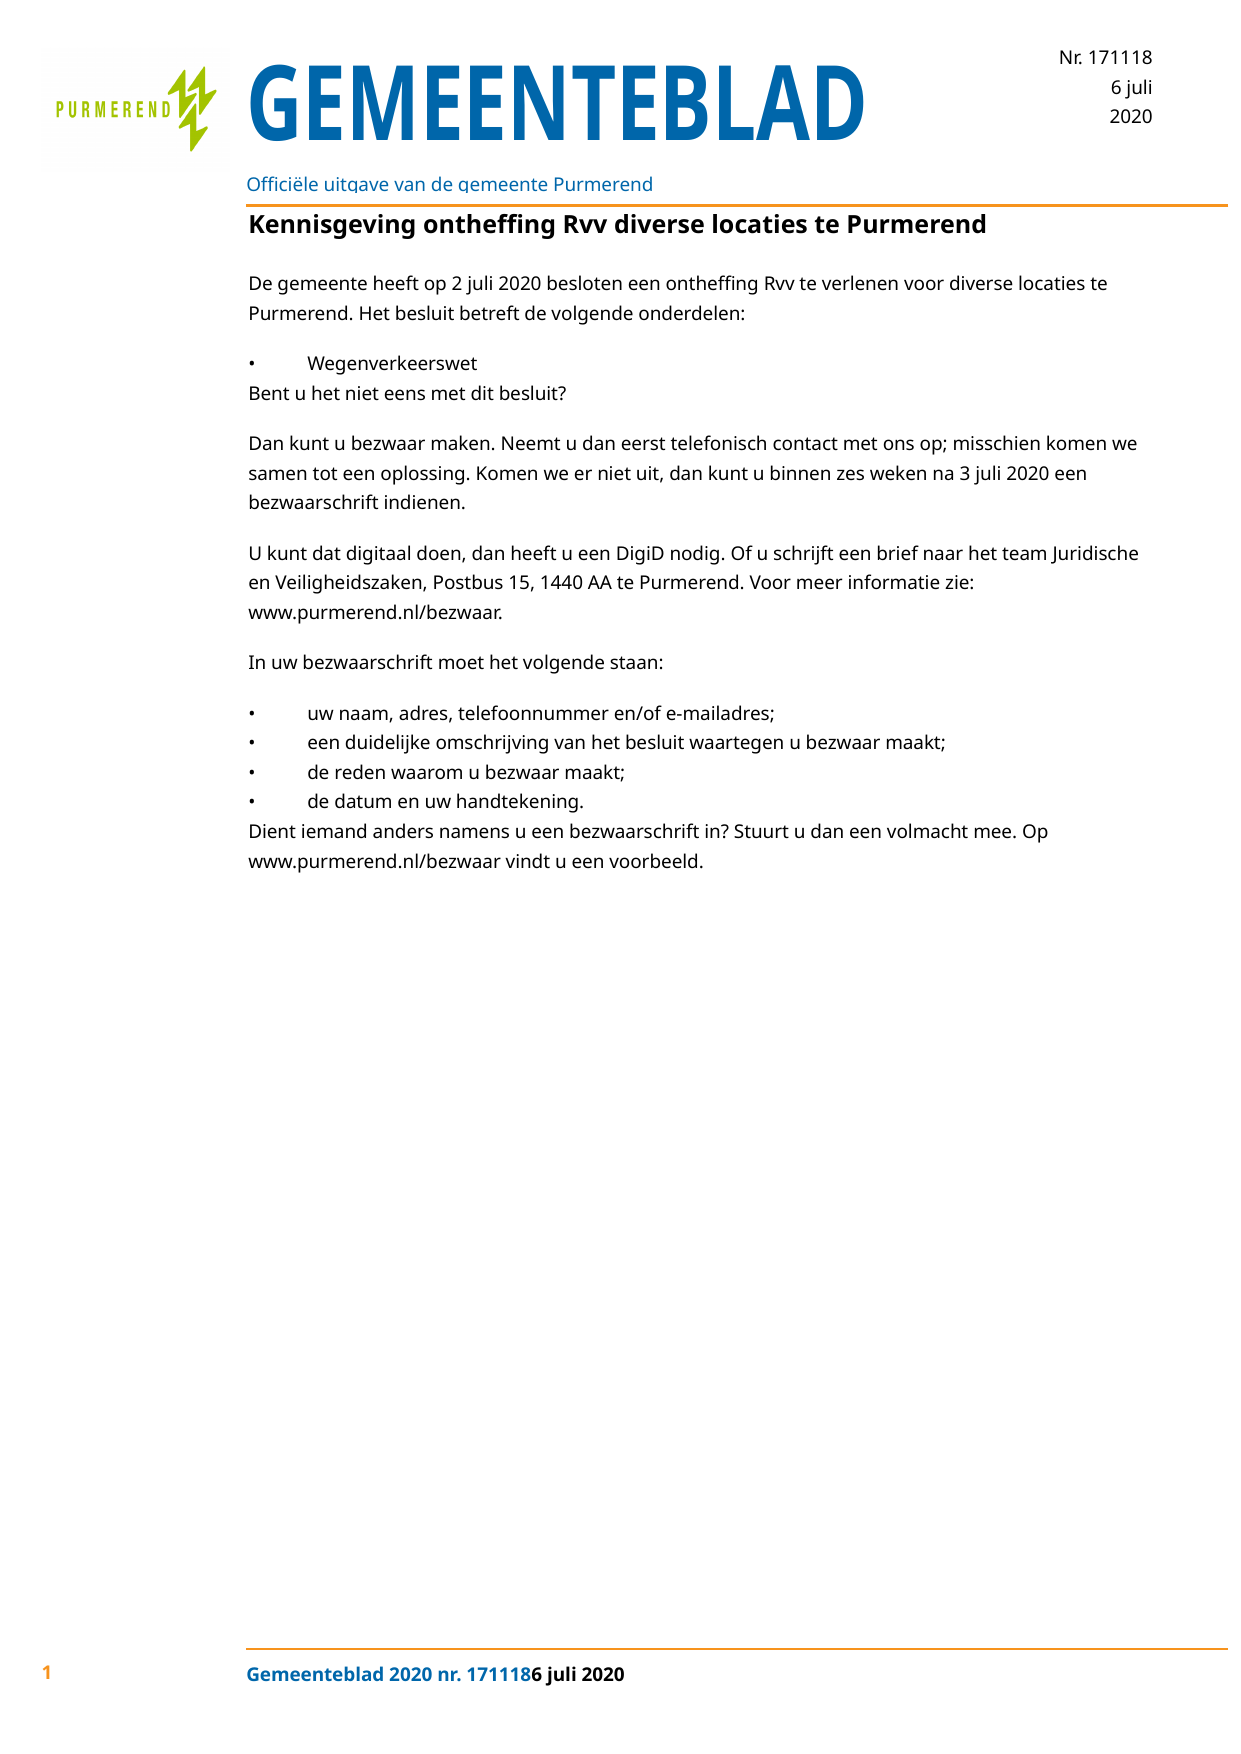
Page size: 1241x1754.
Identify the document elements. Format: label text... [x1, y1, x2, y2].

list uw naam, adres, telefoonnummer en/of e-mailadres; [248, 700, 1152, 726]
text Bent u het niet eens met dit besluit? [248, 380, 1152, 406]
text In uw bezwaarschrift moet het volgende staan: [248, 649, 1152, 675]
text Kennisgeving ontheffing Rvv diverse locaties te Purmerend [248, 207, 1152, 241]
list de reden waarom u bezwaar maakt; [248, 759, 1152, 785]
list de datum en uw handtekening. [248, 789, 1152, 814]
picture [41, 47, 231, 172]
text De gemeente heeft op 2 juli 2020 besloten een ontheffing Rvv te verlenen voor diverse locaties te Purmerend. Het besluit betreft de volgende onderdelen: [248, 270, 1152, 326]
text Dient iemand anders namens u een bezwaarschrift in? Stuurt u dan een volmacht mee. Op www.purmerend.nl/bezwaar vindt u een voorbeeld. [248, 818, 1152, 873]
text U kunt dat digitaal doen, dan heeft u een DigiD nodig. Of u schrijft een brief naar het team Juridische en Veiligheidszaken, Postbus 15, 1440 AA te Purmerend. Voor meer informatie zie: www.purmerend.nl/bezwaar. [248, 540, 1152, 625]
list een duidelijke omschrijving van het besluit waartegen u bezwaar maakt; [248, 729, 1152, 755]
list Wegenverkeerswet [248, 350, 1152, 376]
text Dan kunt u bezwaar maken. Neemt u dan eerst telefonisch contact met ons op; misschien komen we samen tot een oplossing. Komen we er niet uit, dan kunt u binnen zes weken na 3 juli 2020 een bezwaarschrift indienen. [248, 430, 1152, 515]
